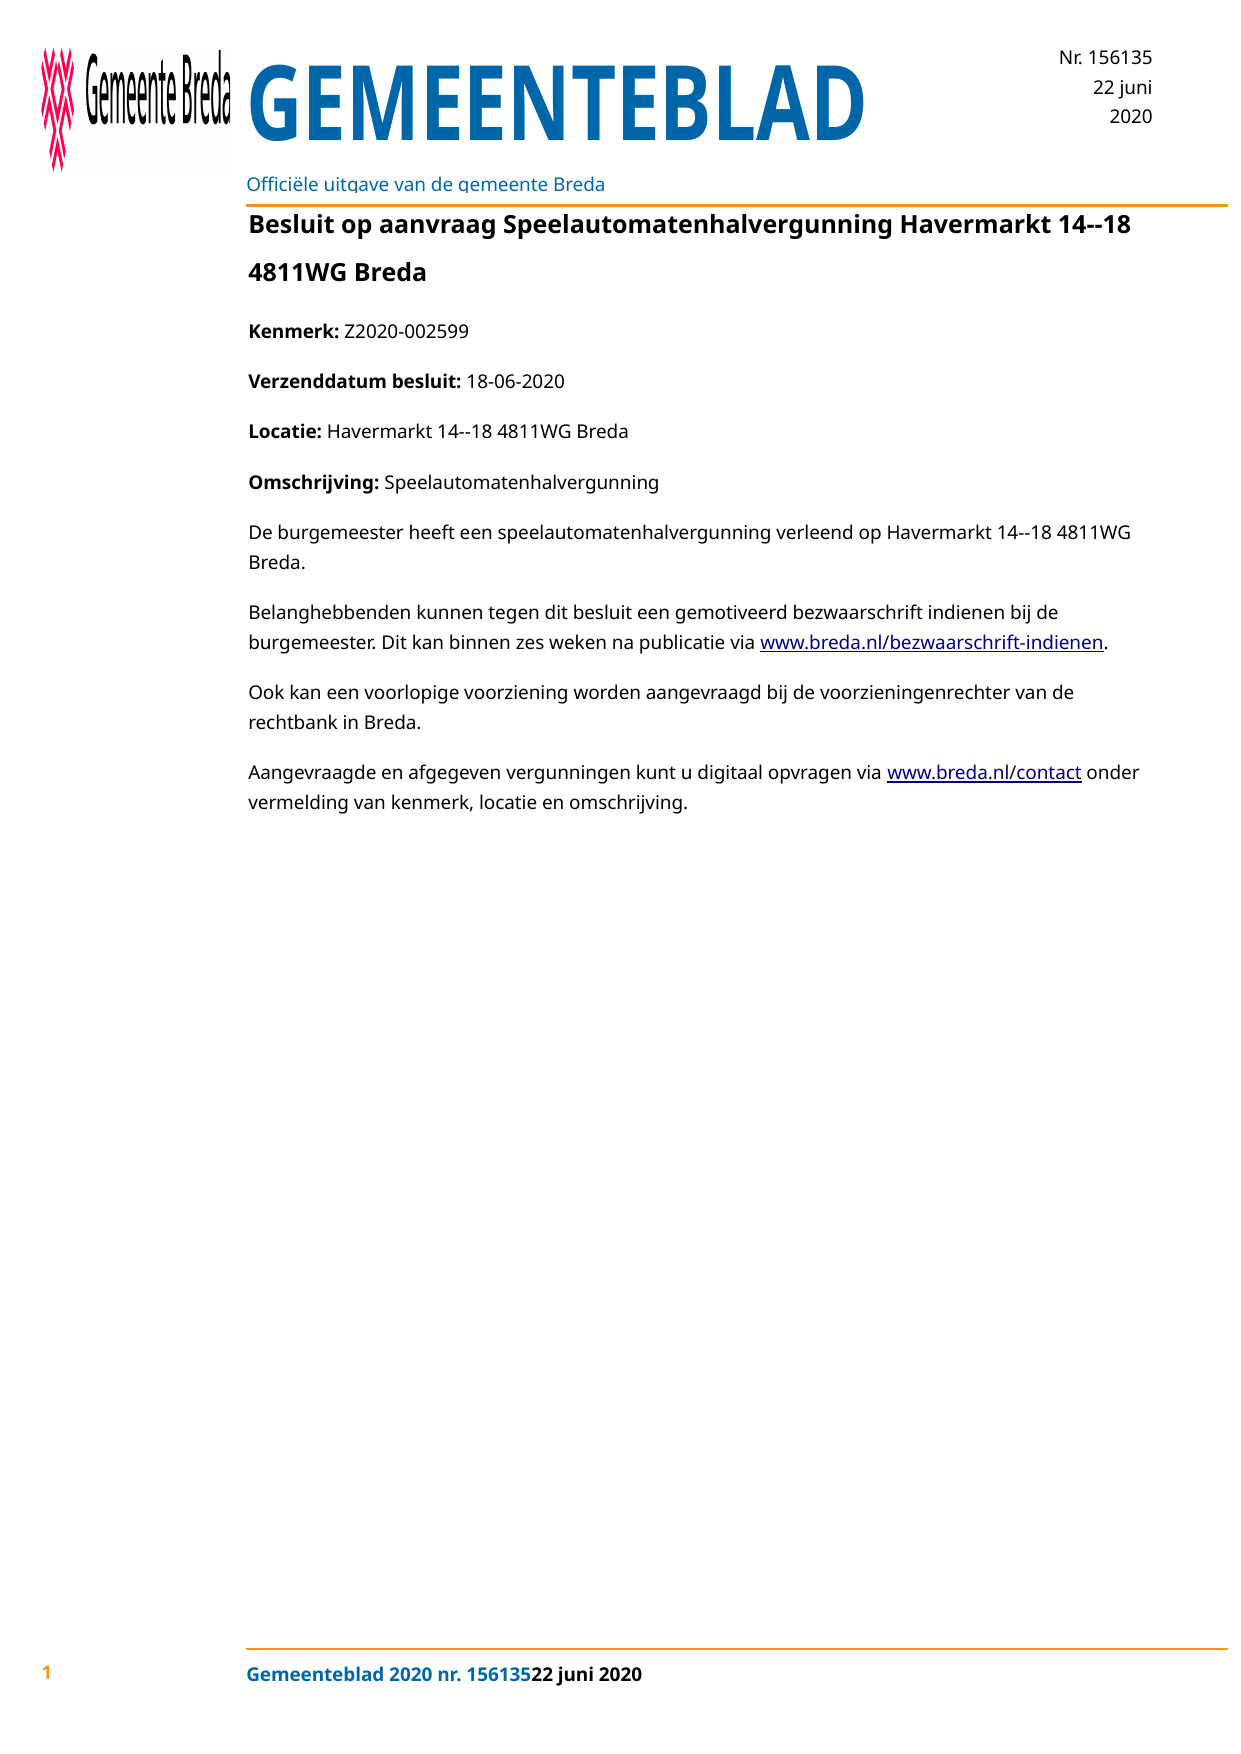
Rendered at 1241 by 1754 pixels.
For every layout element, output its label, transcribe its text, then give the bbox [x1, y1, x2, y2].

text Aangevraagde en afgegeven vergunningen kunt u digitaal opvragen via www.breda.nl/contact onder vermelding van kenmerk, locatie en omschrijving. [248, 759, 1152, 815]
text Kenmerk: Z2020-002599 [248, 318, 1152, 344]
picture [41, 47, 231, 172]
text Ook kan een voorlopige voorziening worden aangevraagd bij de voorzieningenrechter van de rechtbank in Breda. [248, 679, 1152, 735]
text Verzenddatum besluit: 18-06-2020 [248, 368, 1152, 394]
text Belanghebbenden kunnen tegen dit besluit een gemotiveerd bezwaarschrift indienen bij de burgemeester. Dit kan binnen zes weken na publicatie via www.breda.nl/bezwaarschrift-indienen. [248, 599, 1152, 655]
text Omschrijving: Speelautomatenhalvergunning [248, 469, 1152, 495]
text Locatie: Havermarkt 14--18 4811WG Breda [248, 419, 1152, 444]
text De burgemeester heeft een speelautomatenhalvergunning verleend op Havermarkt 14--18 4811WG Breda. [248, 519, 1152, 575]
text Besluit op aanvraag Speelautomatenhalvergunning Havermarkt 14--18 4811WG Breda [248, 207, 1152, 288]
